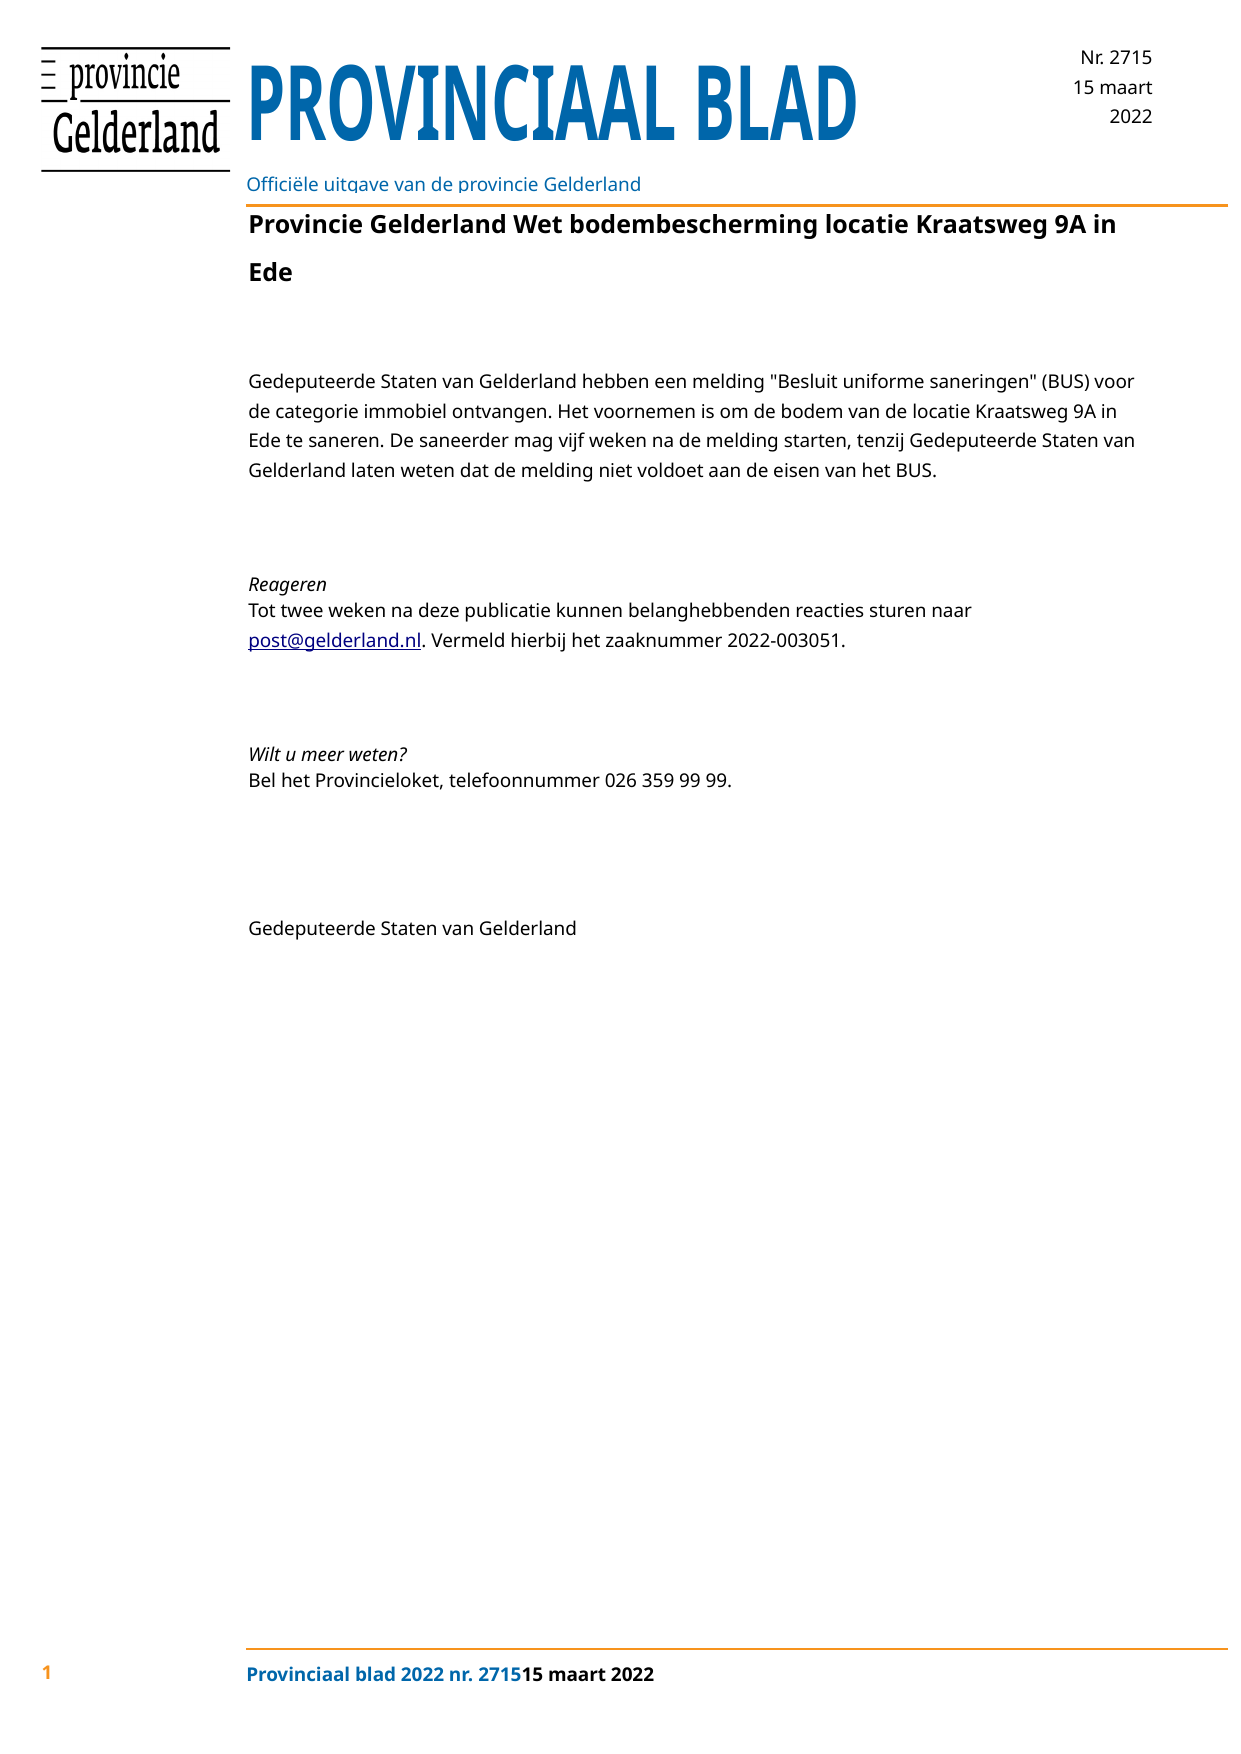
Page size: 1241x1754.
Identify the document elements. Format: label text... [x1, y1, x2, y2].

text Wilt u meer weten? [248, 741, 1152, 767]
text Provincie Gelderland Wet bodembescherming locatie Kraatsweg 9A in Ede [248, 207, 1152, 288]
text Reageren [248, 571, 1152, 597]
text Gedeputeerde Staten van Gelderland hebben een melding "Besluit uniforme saneringen" (BUS) voor de categorie immobiel ontvangen. Het voornemen is om de bodem van de locatie Kraatsweg 9A in Ede te saneren. De saneerder mag vijf weken na de melding starten, tenzij Gedeputeerde Staten van Gelderland laten weten dat de melding niet voldoet aan de eisen van het BUS. [248, 368, 1152, 483]
text Bel het Provincieloket, telefoonnummer 026 359 99 99. [248, 767, 1152, 793]
text Gedeputeerde Staten van Gelderland [248, 916, 1152, 941]
picture [41, 47, 231, 172]
text Tot twee weken na deze publicatie kunnen belanghebbenden reacties sturen naar post@gelderland.nl. Vermeld hierbij het zaaknummer 2022-003051. [248, 597, 1152, 652]
